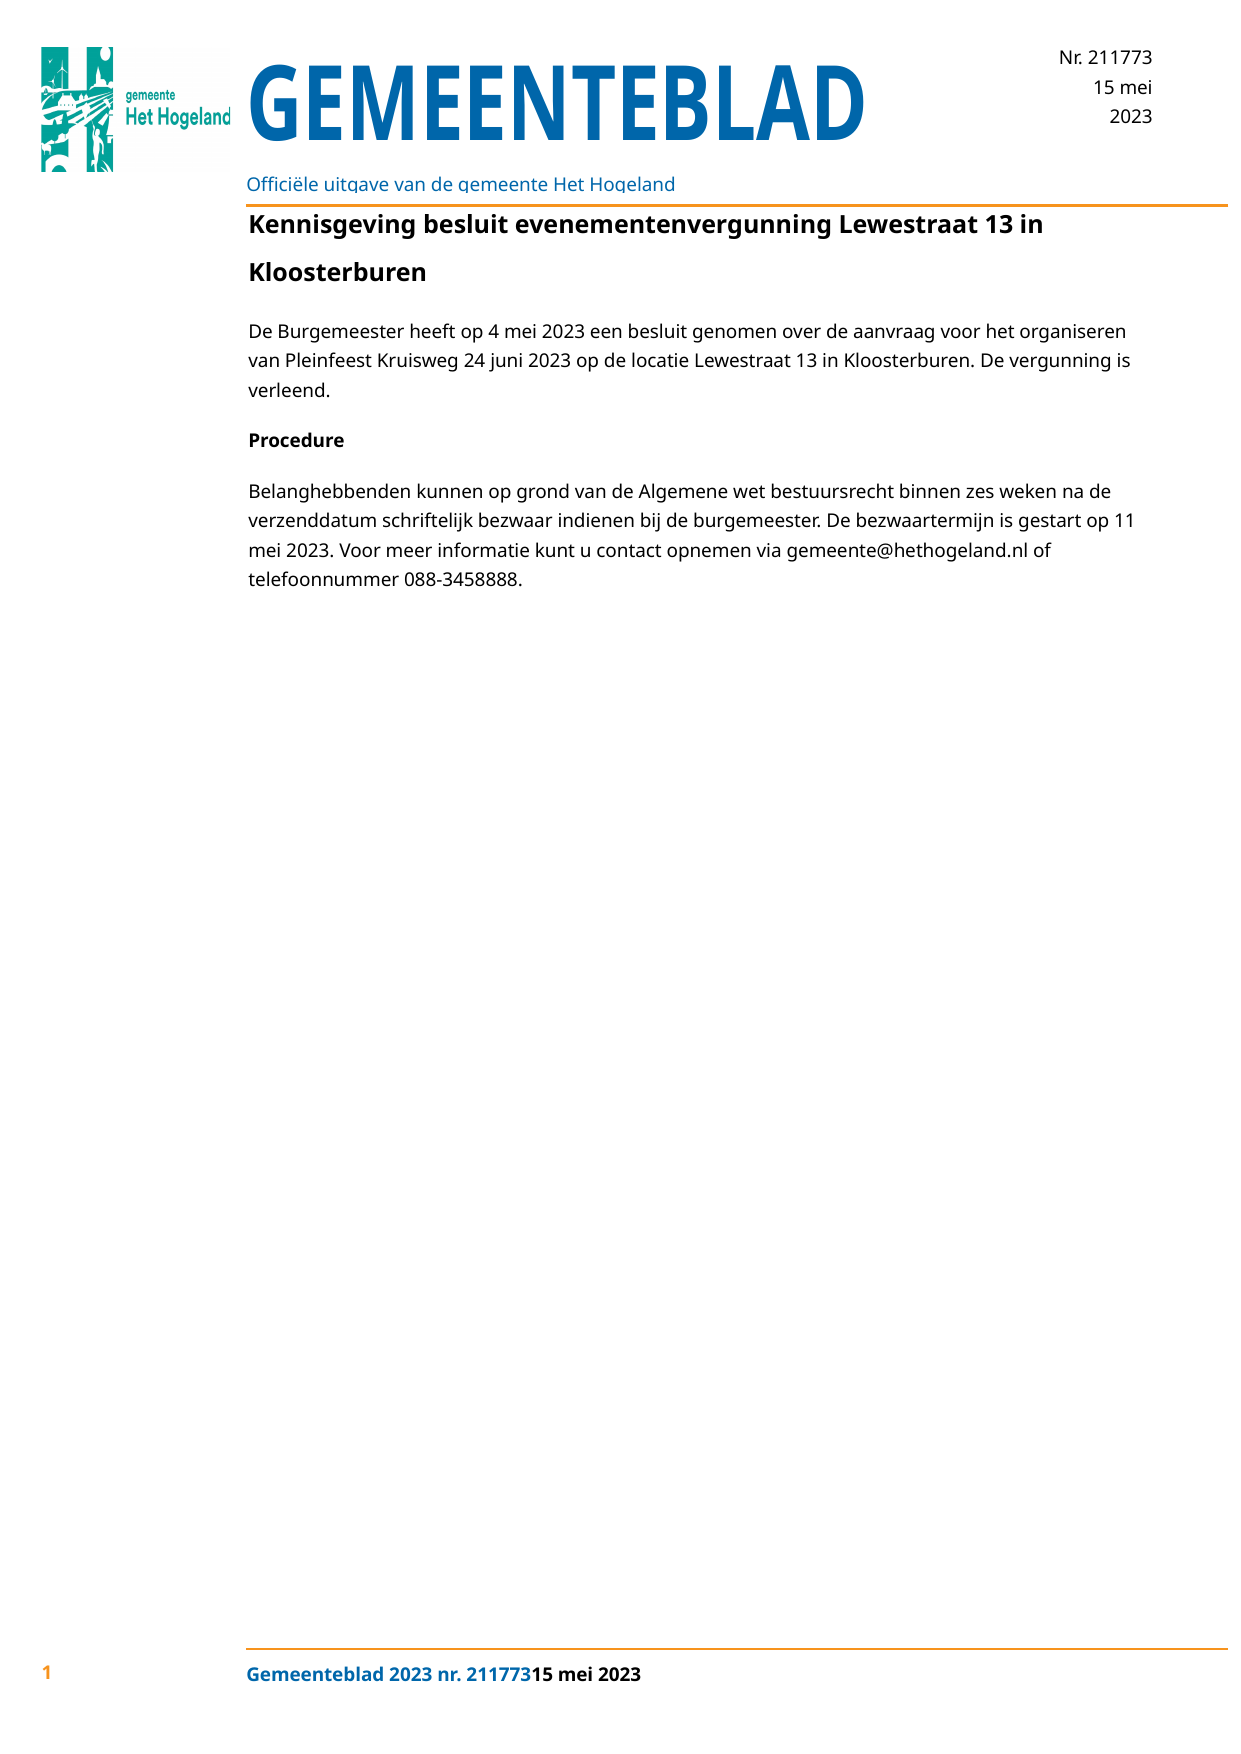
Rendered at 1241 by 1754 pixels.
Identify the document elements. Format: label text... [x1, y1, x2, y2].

picture [41, 47, 231, 172]
text De Burgemeester heeft op 4 mei 2023 een besluit genomen over de aanvraag voor het organiseren van Pleinfeest Kruisweg 24 juni 2023 op de locatie Lewestraat 13 in Kloosterburen. De vergunning is verleend. [248, 318, 1152, 403]
text Procedure [248, 427, 1152, 453]
text Kennisgeving besluit evenementenvergunning Lewestraat 13 in Kloosterburen [248, 207, 1152, 288]
text Belanghebbenden kunnen op grond van de Algemene wet bestuursrecht binnen zes weken na de verzenddatum schriftelijk bezwaar indienen bij de burgemeester. De bezwaartermijn is gestart op 11 mei 2023. Voor meer informatie kunt u contact opnemen via gemeente@hethogeland.nl of telefoonnummer 088-3458888. [248, 478, 1152, 592]
